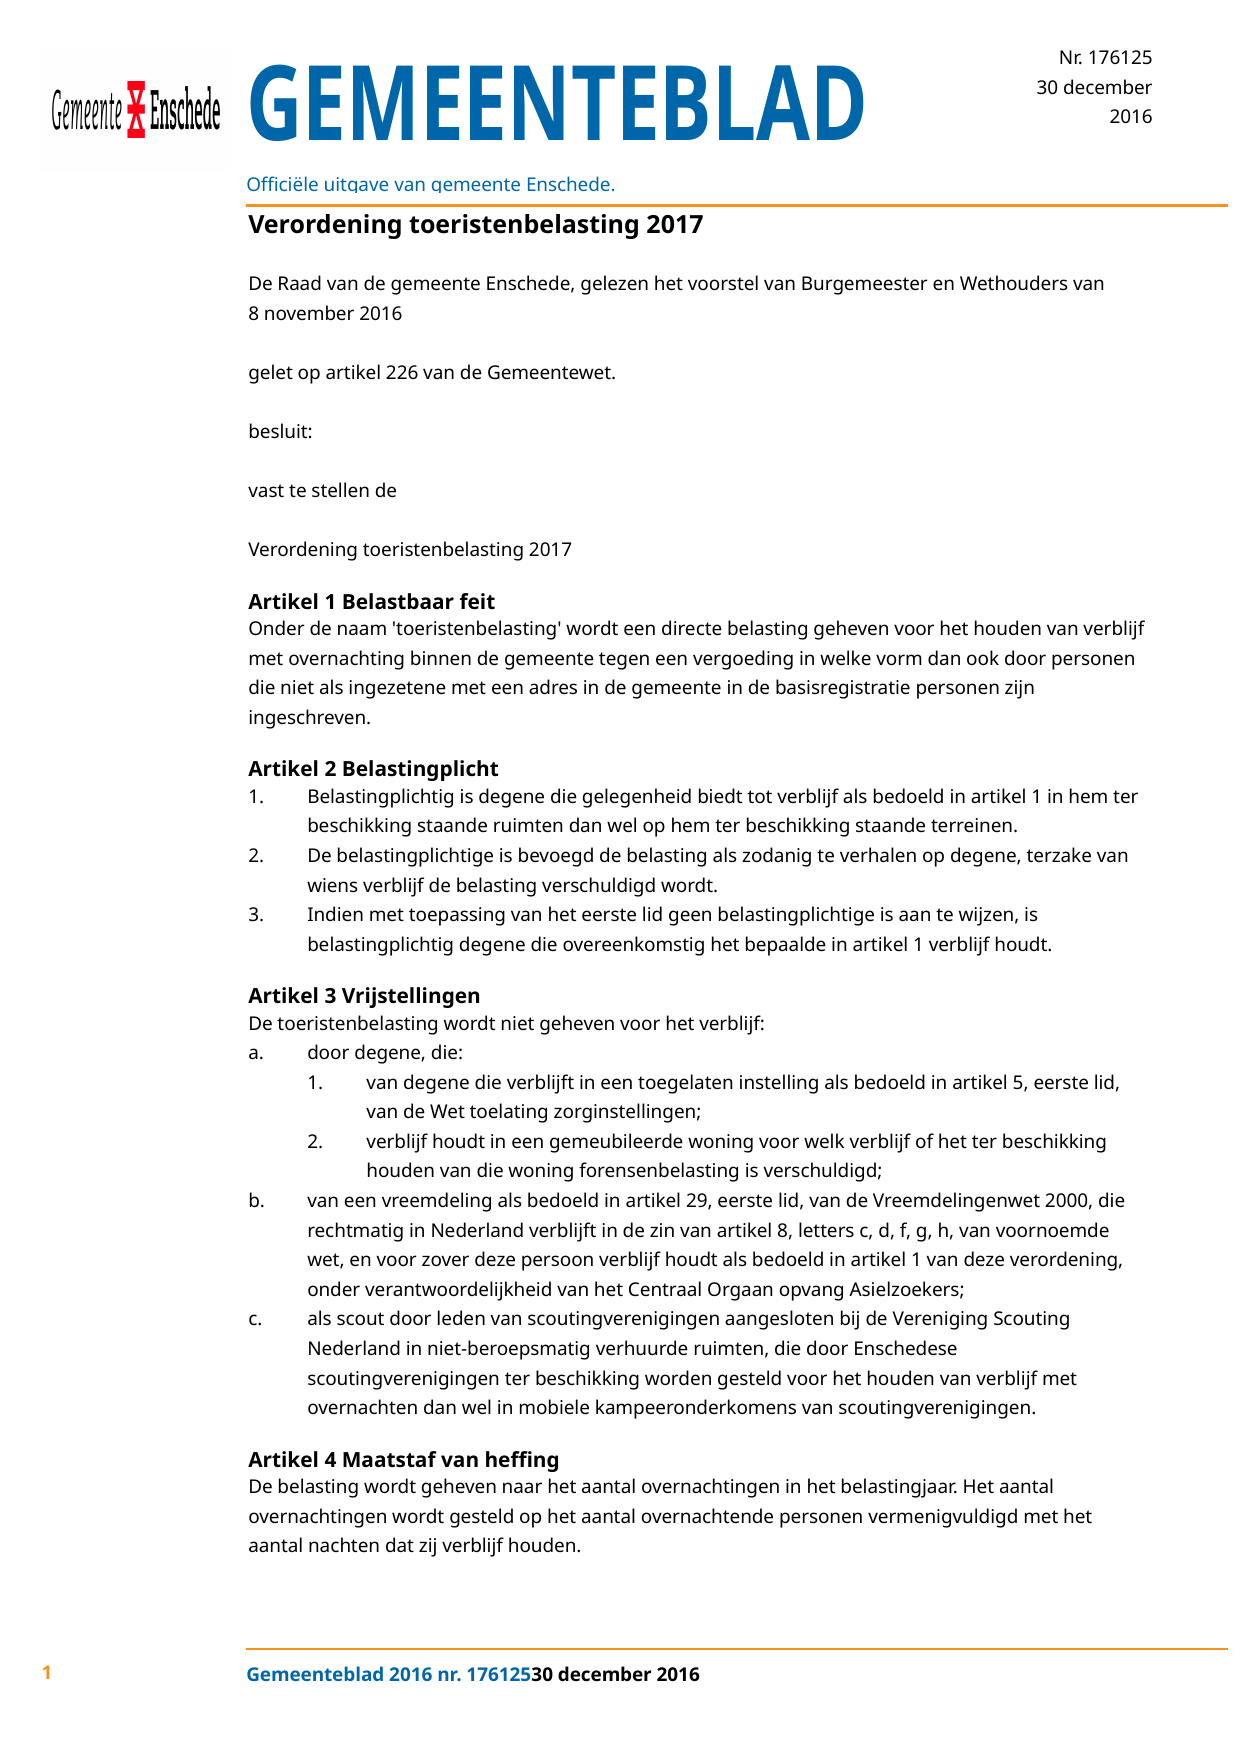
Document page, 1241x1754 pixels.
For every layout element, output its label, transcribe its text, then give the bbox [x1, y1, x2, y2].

text Verordening toeristenbelasting 2017 [248, 207, 1152, 241]
text Artikel 3 Vrijstellingen [248, 981, 1152, 1010]
list Indien met toepassing van het eerste lid geen belastingplichtige is aan te wijzen, is belastingplichtig degene die overeenkomstig het bepaalde in artikel 1 verblijf houdt. [248, 901, 1152, 957]
list van degene die verblijft in een toegelaten instelling als bedoeld in artikel 5, eerste lid, van de Wet toelating zorginstellingen; [307, 1069, 1152, 1124]
list van een vreemdeling als bedoeld in artikel 29, eerste lid, van de Vreemdelingenwet 2000, die rechtmatig in Nederland verblijft in de zin van artikel 8, letters c, d, f, g, h, van voornoemde wet, en voor zover deze persoon verblijf houdt als bedoeld in artikel 1 van deze verordening, onder verantwoordelijkheid van het Centraal Orgaan opvang Asielzoekers; [248, 1187, 1152, 1302]
text De toeristenbelasting wordt niet geheven voor het verblijf: [248, 1010, 1152, 1036]
text Artikel 1 Belastbaar feit [248, 587, 1152, 615]
list De belastingplichtige is bevoegd de belasting als zodanig te verhalen op degene, terzake van wiens verblijf de belasting verschuldigd wordt. [248, 842, 1152, 897]
text De Raad van de gemeente Enschede, gelezen het voorstel van Burgemeester en Wethouders van [248, 270, 1152, 296]
text Artikel 4 Maatstaf van heffing [248, 1445, 1152, 1473]
picture [41, 47, 231, 172]
text besluit: [248, 418, 1152, 444]
list verblijf houdt in een gemeubileerde woning voor welk verblijf of het ter beschikking houden van die woning forensenbelasting is verschuldigd; [307, 1128, 1152, 1183]
text gelet op artikel 226 van de Gemeentewet. [248, 359, 1152, 385]
text Artikel 2 Belastingplicht [248, 754, 1152, 783]
text De belasting wordt geheven naar het aantal overnachtingen in het belastingjaar. Het aantal overnachtingen wordt gesteld op het aantal overnachtende personen vermenigvuldigd met het aantal nachten dat zij verblijf houden. [248, 1473, 1152, 1558]
text Verordening toeristenbelasting 2017 [248, 537, 1152, 562]
text 8 november 2016 [248, 300, 1152, 326]
list als scout door leden van scoutingverenigingen aangesloten bij de Vereniging Scouting Nederland in niet-beroepsmatig verhuurde ruimten, die door Enschedese scoutingverenigingen ter beschikking worden gesteld voor het houden van verblijf met overnachten dan wel in mobiele kampeeronderkomens van scoutingverenigingen. [248, 1306, 1152, 1420]
text vast te stellen de [248, 477, 1152, 503]
list Belastingplichtig is degene die gelegenheid biedt tot verblijf als bedoeld in artikel 1 in hem ter beschikking staande ruimten dan wel op hem ter beschikking staande terreinen. [248, 783, 1152, 838]
text Onder de naam 'toeristenbelasting' wordt een directe belasting geheven voor het houden van verblijf met overnachting binnen de gemeente tegen een vergoeding in welke vorm dan ook door personen die niet als ingezetene met een adres in de gemeente in de basisregistratie personen zijn ingeschreven. [248, 615, 1152, 730]
list door degene, die: [248, 1039, 1152, 1065]
